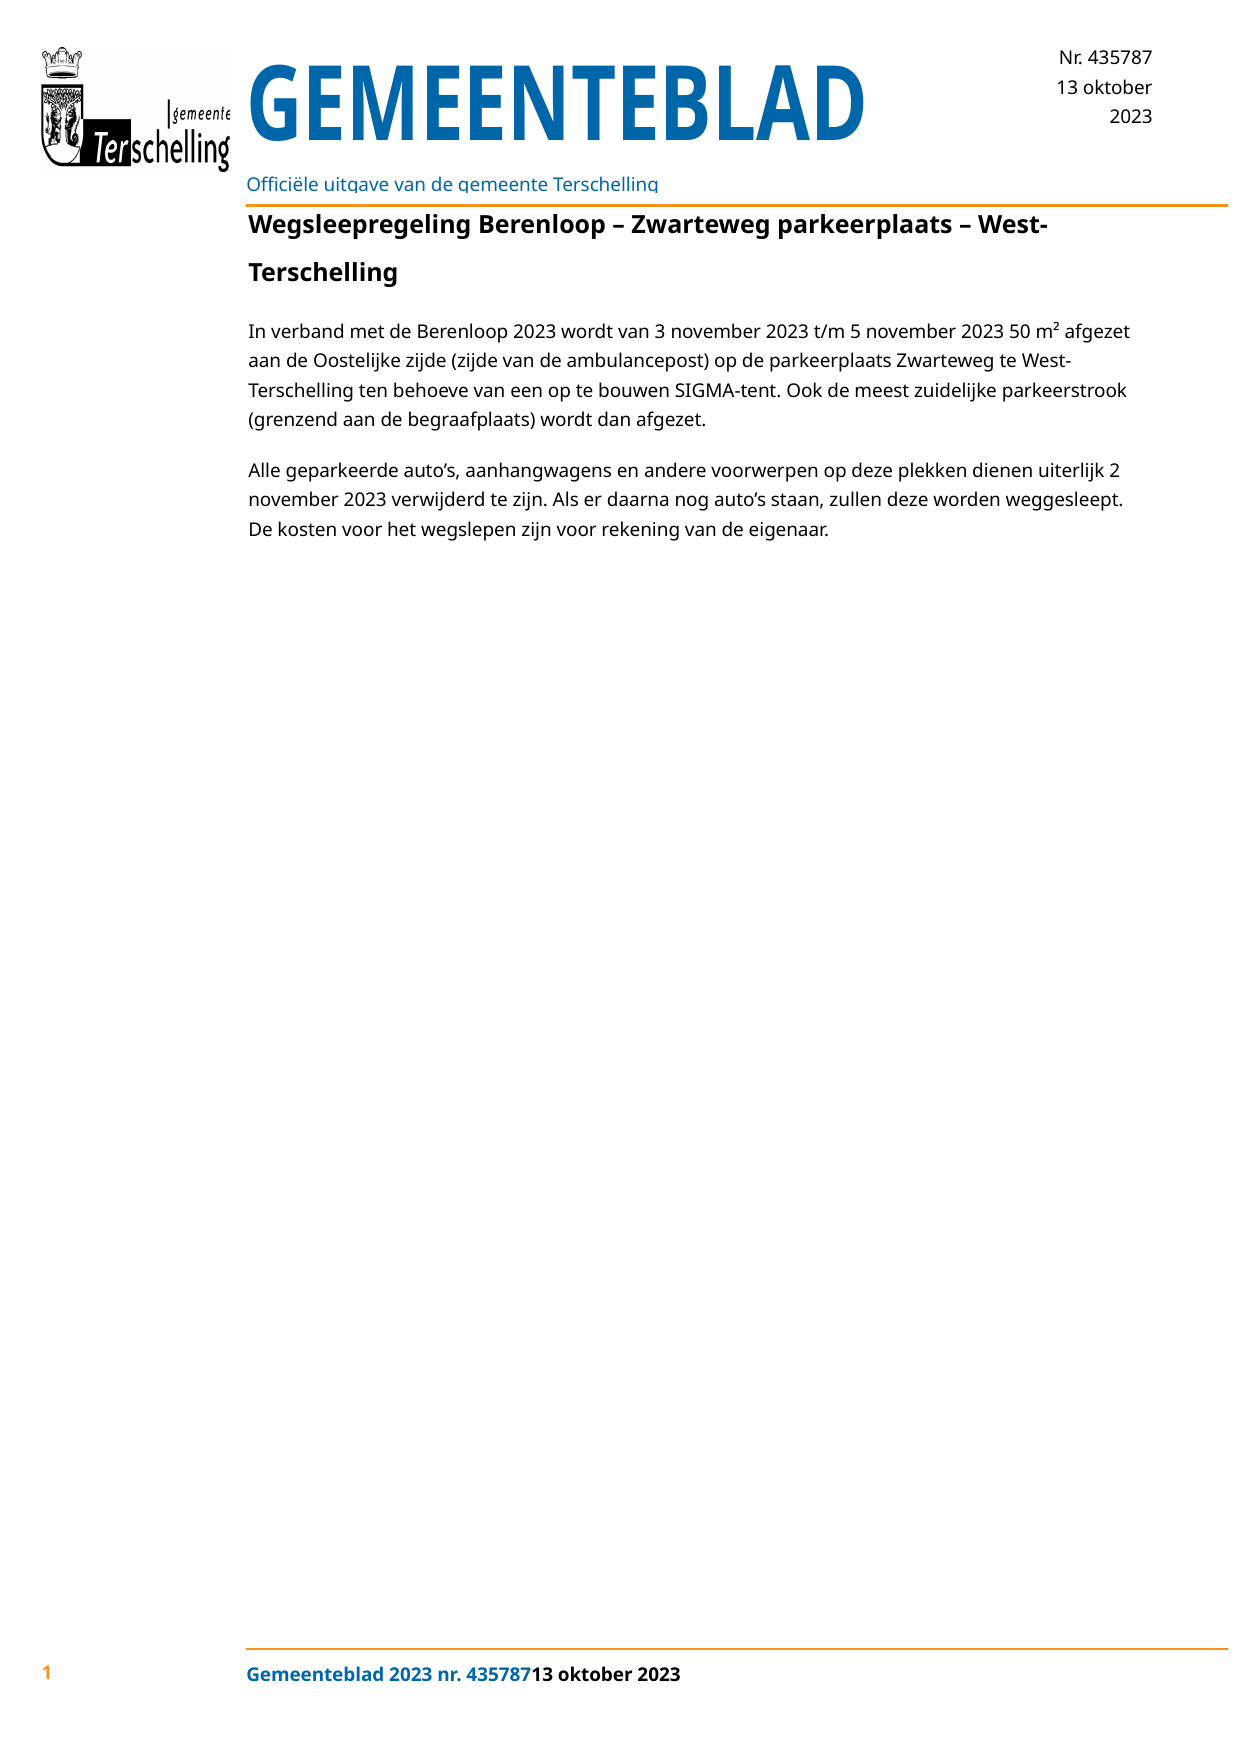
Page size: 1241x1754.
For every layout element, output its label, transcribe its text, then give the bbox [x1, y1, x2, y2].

text In verband met de Berenloop 2023 wordt van 3 november 2023 t/m 5 november 2023 50 m² afgezet aan de Oostelijke zijde (zijde van de ambulancepost) op de parkeerplaats Zwarteweg te West-Terschelling ten behoeve van een op te bouwen SIGMA-tent. Ook de meest zuidelijke parkeerstrook (grenzend aan de begraafplaats) wordt dan afgezet. [248, 318, 1152, 432]
picture [41, 47, 231, 172]
text Alle geparkeerde auto’s, aanhangwagens en andere voorwerpen op deze plekken dienen uiterlijk 2 november 2023 verwijderd te zijn. Als er daarna nog auto’s staan, zullen deze worden weggesleept. De kosten voor het wegslepen zijn voor rekening van de eigenaar. [248, 457, 1152, 542]
text Wegsleepregeling Berenloop – Zwarteweg parkeerplaats – West-Terschelling [248, 207, 1152, 288]
